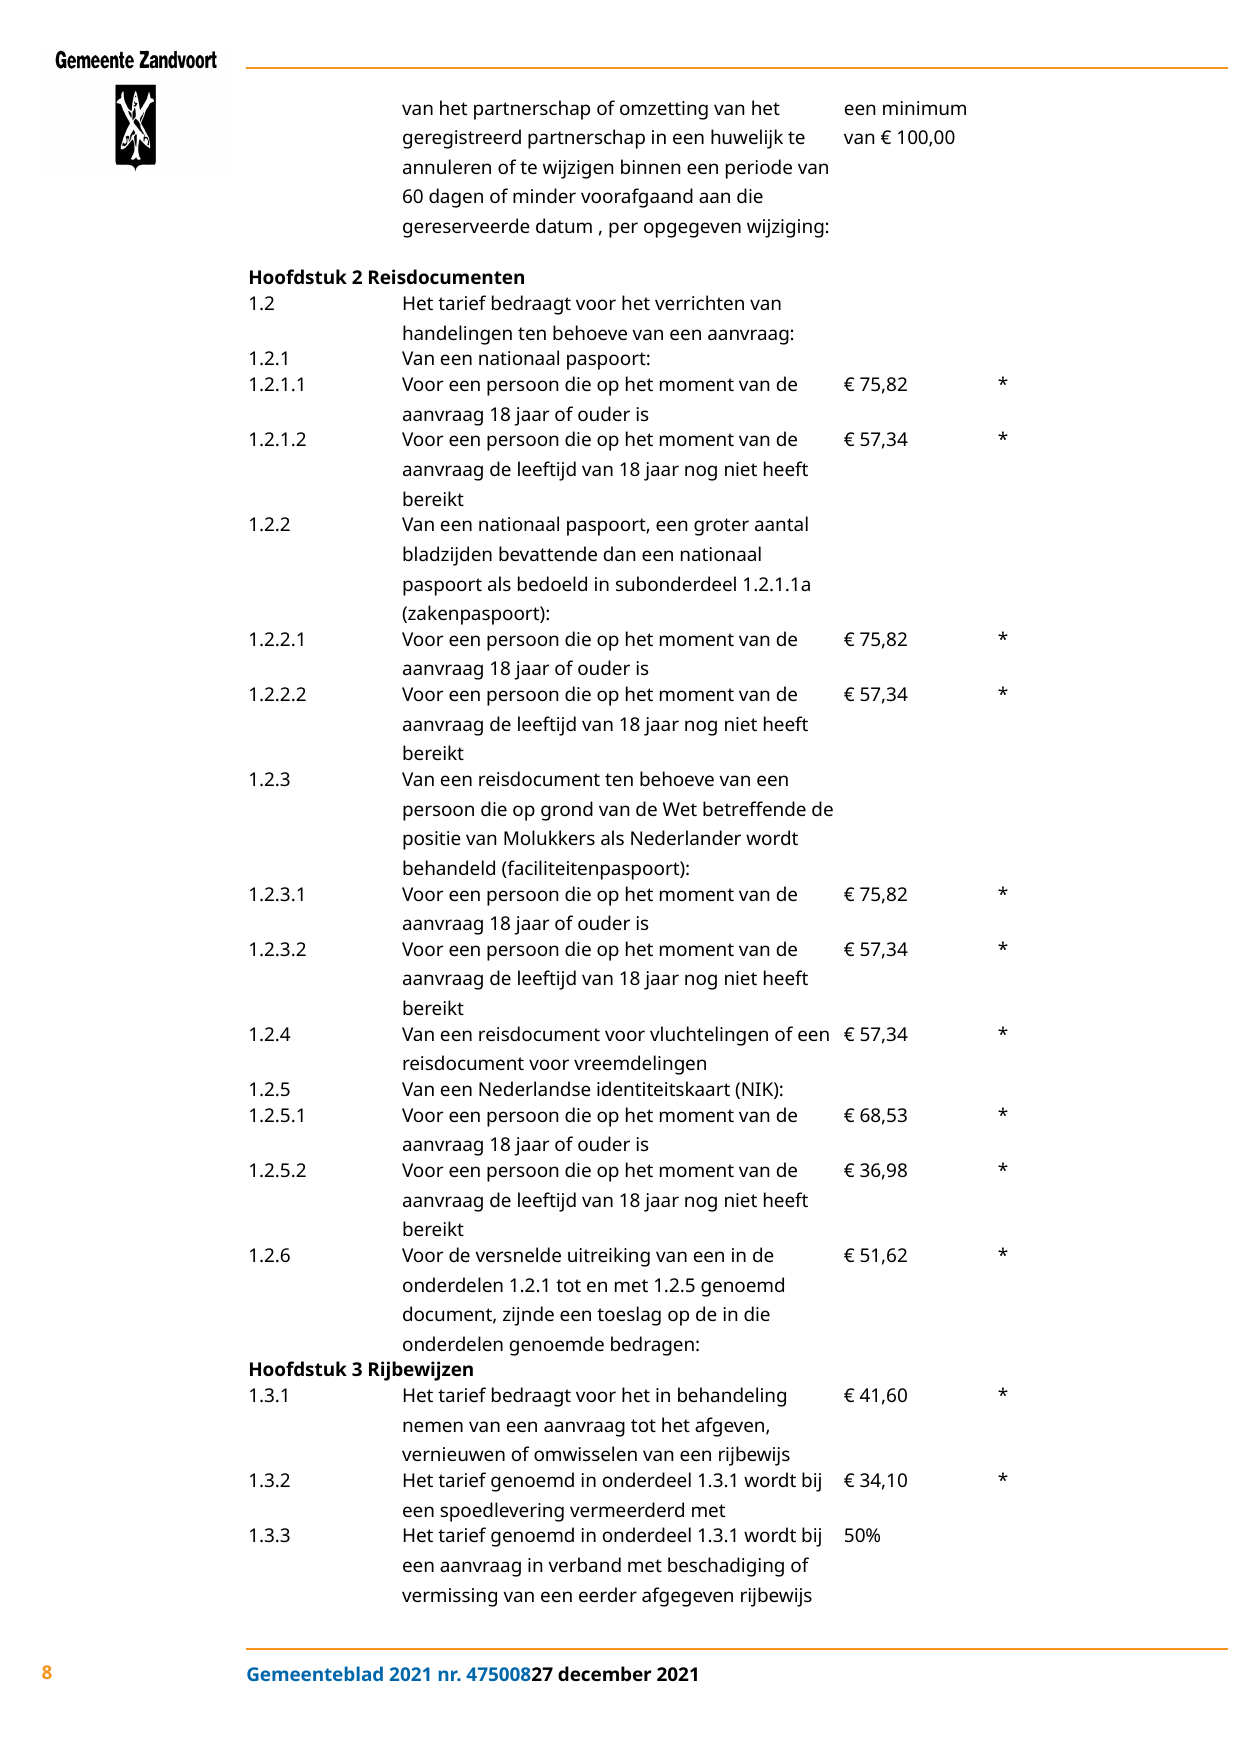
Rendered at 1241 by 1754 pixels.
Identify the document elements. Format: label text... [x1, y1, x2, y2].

table_cell [844, 290, 998, 346]
table_cell [844, 1357, 998, 1382]
table_cell [998, 239, 1152, 264]
table_cell Voor een persoon die op het moment van de aanvraag 18 jaar of ouder is [402, 626, 844, 681]
table_cell [998, 766, 1152, 881]
table_cell Van een nationaal paspoort: [402, 346, 844, 371]
table_cell Voor de versnelde uitreiking van een in de onderdelen 1.2.1 tot en met 1.2.5 genoemd document, zijnde een toeslag op de in die onderdelen genoemde bedragen: [402, 1242, 844, 1357]
picture [41, 47, 231, 172]
table_cell [844, 512, 998, 626]
table_cell * [998, 626, 1152, 681]
table_cell € 36,98 [844, 1157, 998, 1242]
table_cell Voor een persoon die op het moment van de aanvraag 18 jaar of ouder is [402, 881, 844, 936]
table_cell * [998, 1242, 1152, 1357]
table_cell 1.2.5 [248, 1076, 402, 1102]
table_cell 1.2.4 [248, 1021, 402, 1076]
table_cell [998, 290, 1152, 346]
table_cell € 75,82 [844, 626, 998, 681]
table_cell van het partnerschap of omzetting van het geregistreerd partnerschap in een huwelijk te annuleren of te wijzigen binnen een periode van 60 dagen of minder voorafgaand aan die gereserveerde datum , per opgegeven wijziging: [402, 95, 844, 239]
table_cell * [998, 371, 1152, 427]
table_cell € 41,60 [844, 1383, 998, 1467]
table_cell [998, 95, 1152, 239]
table_cell * [998, 1102, 1152, 1157]
table_cell [998, 265, 1152, 290]
table_cell * [998, 881, 1152, 936]
table_cell € 57,34 [844, 1021, 998, 1076]
table_cell [844, 239, 998, 264]
table_cell Het tarief genoemd in onderdeel 1.3.1 wordt bij een aanvraag in verband met beschadiging of vermissing van een eerder afgegeven rijbewijs [402, 1523, 844, 1607]
table_cell Hoofdstuk 3 Rijbewijzen [248, 1357, 844, 1382]
table_cell Van een nationaal paspoort, een groter aantal bladzijden bevattende dan een nationaal paspoort als bedoeld in subonderdeel 1.2.1.1a (zakenpaspoort): [402, 512, 844, 626]
table_cell [998, 346, 1152, 371]
table_cell * [998, 681, 1152, 766]
table_cell 1.2.1.2 [248, 427, 402, 512]
table_cell Voor een persoon die op het moment van de aanvraag de leeftijd van 18 jaar nog niet heeft bereikt [402, 681, 844, 766]
table_cell 1.2.3.1 [248, 881, 402, 936]
table_cell * [998, 1157, 1152, 1242]
table_cell [998, 512, 1152, 626]
table_cell Voor een persoon die op het moment van de aanvraag de leeftijd van 18 jaar nog niet heeft bereikt [402, 1157, 844, 1242]
table_cell € 51,62 [844, 1242, 998, 1357]
table_cell [248, 95, 402, 239]
table_cell [844, 346, 998, 371]
table_cell Voor een persoon die op het moment van de aanvraag 18 jaar of ouder is [402, 371, 844, 427]
table_cell * [998, 1467, 1152, 1523]
table_cell 1.3.3 [248, 1523, 402, 1607]
table_cell 1.2.5.1 [248, 1102, 402, 1157]
table_cell € 57,34 [844, 936, 998, 1021]
table_cell Van een Nederlandse identiteitskaart (NIK): [402, 1076, 844, 1102]
table_cell Van een reisdocument ten behoeve van een persoon die op grond van de Wet betreffende de positie van Molukkers als Nederlander wordt behandeld (faciliteitenpaspoort): [402, 766, 844, 881]
table_cell Hoofdstuk 2 Reisdocumenten [248, 265, 844, 290]
table_cell € 57,34 [844, 681, 998, 766]
table_cell Voor een persoon die op het moment van de aanvraag 18 jaar of ouder is [402, 1102, 844, 1157]
table_cell 1.2.3 [248, 766, 402, 881]
table_cell * [998, 1383, 1152, 1467]
table_cell 1.2.1 [248, 346, 402, 371]
table_cell 1.2.2.2 [248, 681, 402, 766]
table_cell Het tarief bedraagt voor het in behandeling nemen van een aanvraag tot het afgeven, vernieuwen of omwisselen van een rijbewijs [402, 1383, 844, 1467]
table_cell * [998, 1021, 1152, 1076]
table_cell een minimum van € 100,00 [844, 95, 998, 239]
table_cell € 57,34 [844, 427, 998, 512]
table_cell 1.2.6 [248, 1242, 402, 1357]
table_cell € 75,82 [844, 881, 998, 936]
table_cell Het tarief genoemd in onderdeel 1.3.1 wordt bij een spoedlevering vermeerderd met [402, 1467, 844, 1523]
table_cell € 75,82 [844, 371, 998, 427]
table_cell Het tarief bedraagt voor het verrichten van handelingen ten behoeve van een aanvraag: [402, 290, 844, 346]
table_cell [998, 1076, 1152, 1102]
table_cell 1.2.2.1 [248, 626, 402, 681]
table_cell 1.2.2 [248, 512, 402, 626]
table_cell 1.3.1 [248, 1383, 402, 1467]
table_cell [844, 1076, 998, 1102]
table_cell [844, 265, 998, 290]
table_cell Van een reisdocument voor vluchtelingen of een reisdocument voor vreemdelingen [402, 1021, 844, 1076]
table_cell 1.2 [248, 290, 402, 346]
table_cell * [998, 936, 1152, 1021]
table_cell 1.3.2 [248, 1467, 402, 1523]
table_cell [844, 766, 998, 881]
table_cell 1.2.5.2 [248, 1157, 402, 1242]
table_cell [998, 1357, 1152, 1382]
table_cell Voor een persoon die op het moment van de aanvraag de leeftijd van 18 jaar nog niet heeft bereikt [402, 427, 844, 512]
table_cell 1.2.3.2 [248, 936, 402, 1021]
table_cell Voor een persoon die op het moment van de aanvraag de leeftijd van 18 jaar nog niet heeft bereikt [402, 936, 844, 1021]
table_cell [248, 239, 844, 264]
table_cell € 34,10 [844, 1467, 998, 1523]
table_cell 50% [844, 1523, 998, 1607]
table_cell € 68,53 [844, 1102, 998, 1157]
table_cell * [998, 427, 1152, 512]
table_cell [998, 1523, 1152, 1607]
table_cell 1.2.1.1 [248, 371, 402, 427]
